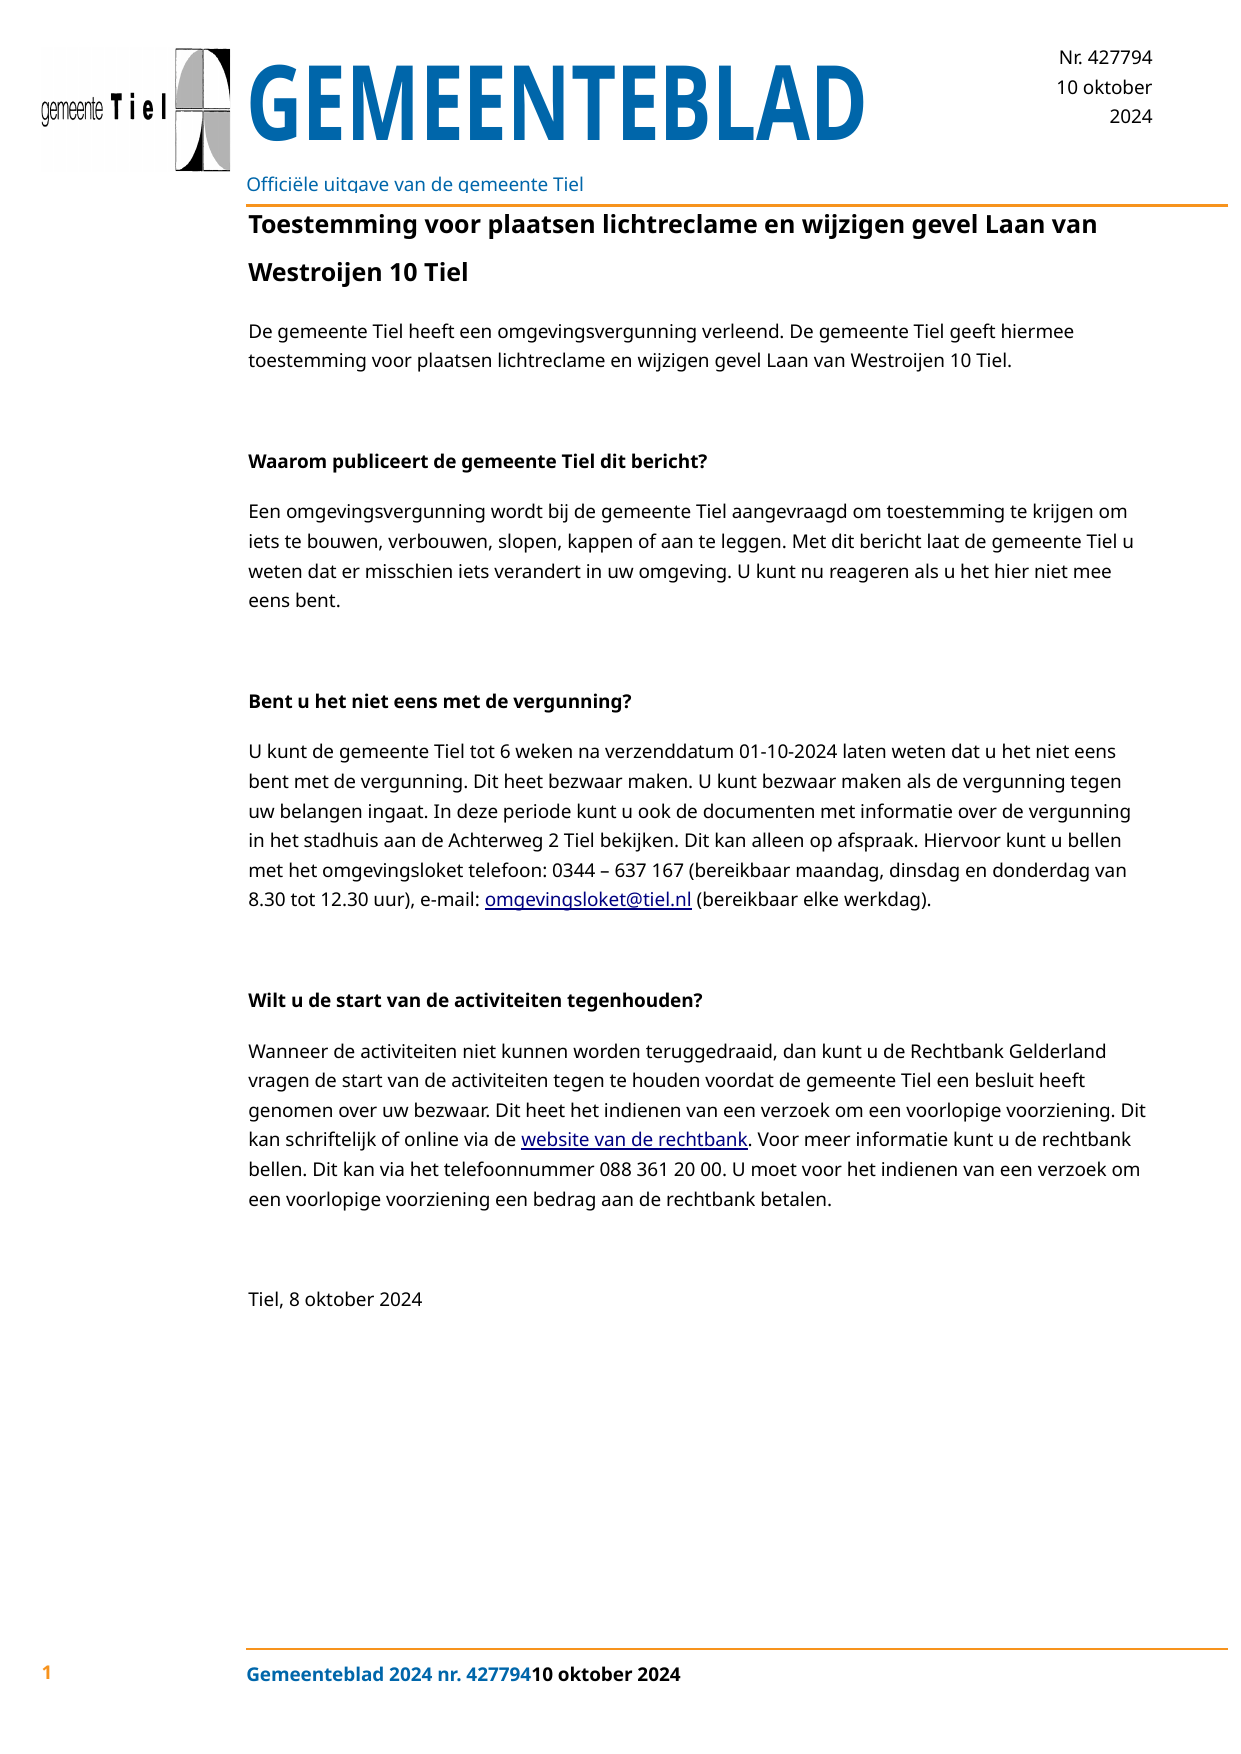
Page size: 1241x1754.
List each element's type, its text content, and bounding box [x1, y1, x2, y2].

text Een omgevingsvergunning wordt bij de gemeente Tiel aangevraagd om toestemming te krijgen om iets te bouwen, verbouwen, slopen, kappen of aan te leggen. Met dit bericht laat de gemeente Tiel u weten dat er misschien iets verandert in uw omgeving. U kunt nu reageren als u het hier niet mee eens bent. [248, 499, 1152, 613]
text Wilt u de start van de activiteiten tegenhouden? [248, 987, 1152, 1013]
text Toestemming voor plaatsen lichtreclame en wijzigen gevel Laan van Westroijen 10 Tiel [248, 207, 1152, 288]
picture [41, 47, 231, 172]
text U kunt de gemeente Tiel tot 6 weken na verzenddatum 01-10-2024 laten weten dat u het niet eens bent met de vergunning. Dit heet bezwaar maken. U kunt bezwaar maken als de vergunning tegen uw belangen ingaat. In deze periode kunt u ook de documenten met informatie over de vergunning in het stadhuis aan de Achterweg 2 Tiel bekijken. Dit kan alleen op afspraak. Hiervoor kunt u bellen met het omgevingsloket telefoon: 0344 – 637 167 (bereikbaar maandag, dinsdag en donderdag van 8.30 tot 12.30 uur), e-mail: omgevingsloket@tiel.nl (bereikbaar elke werkdag). [248, 739, 1152, 912]
text Bent u het niet eens met de vergunning? [248, 688, 1152, 714]
text De gemeente Tiel heeft een omgevingsvergunning verleend. De gemeente Tiel geeft hiermee toestemming voor plaatsen lichtreclame en wijzigen gevel Laan van Westroijen 10 Tiel. [248, 318, 1152, 373]
text Tiel, 8 oktober 2024 [248, 1287, 1152, 1312]
text Waarom publiceert de gemeente Tiel dit bericht? [248, 448, 1152, 474]
text Wanneer de activiteiten niet kunnen worden teruggedraaid, dan kunt u de Rechtbank Gelderland vragen de start van de activiteiten tegen te houden voordat de gemeente Tiel een besluit heeft genomen over uw bezwaar. Dit heet het indienen van een verzoek om een voorlopige voorziening. Dit kan schriftelijk of online via de website van de rechtbank. Voor meer informatie kunt u de rechtbank bellen. Dit kan via het telefoonnummer 088 361 20 00. U moet voor het indienen van een verzoek om een voorlopige voorziening een bedrag aan de rechtbank betalen. [248, 1038, 1152, 1212]
